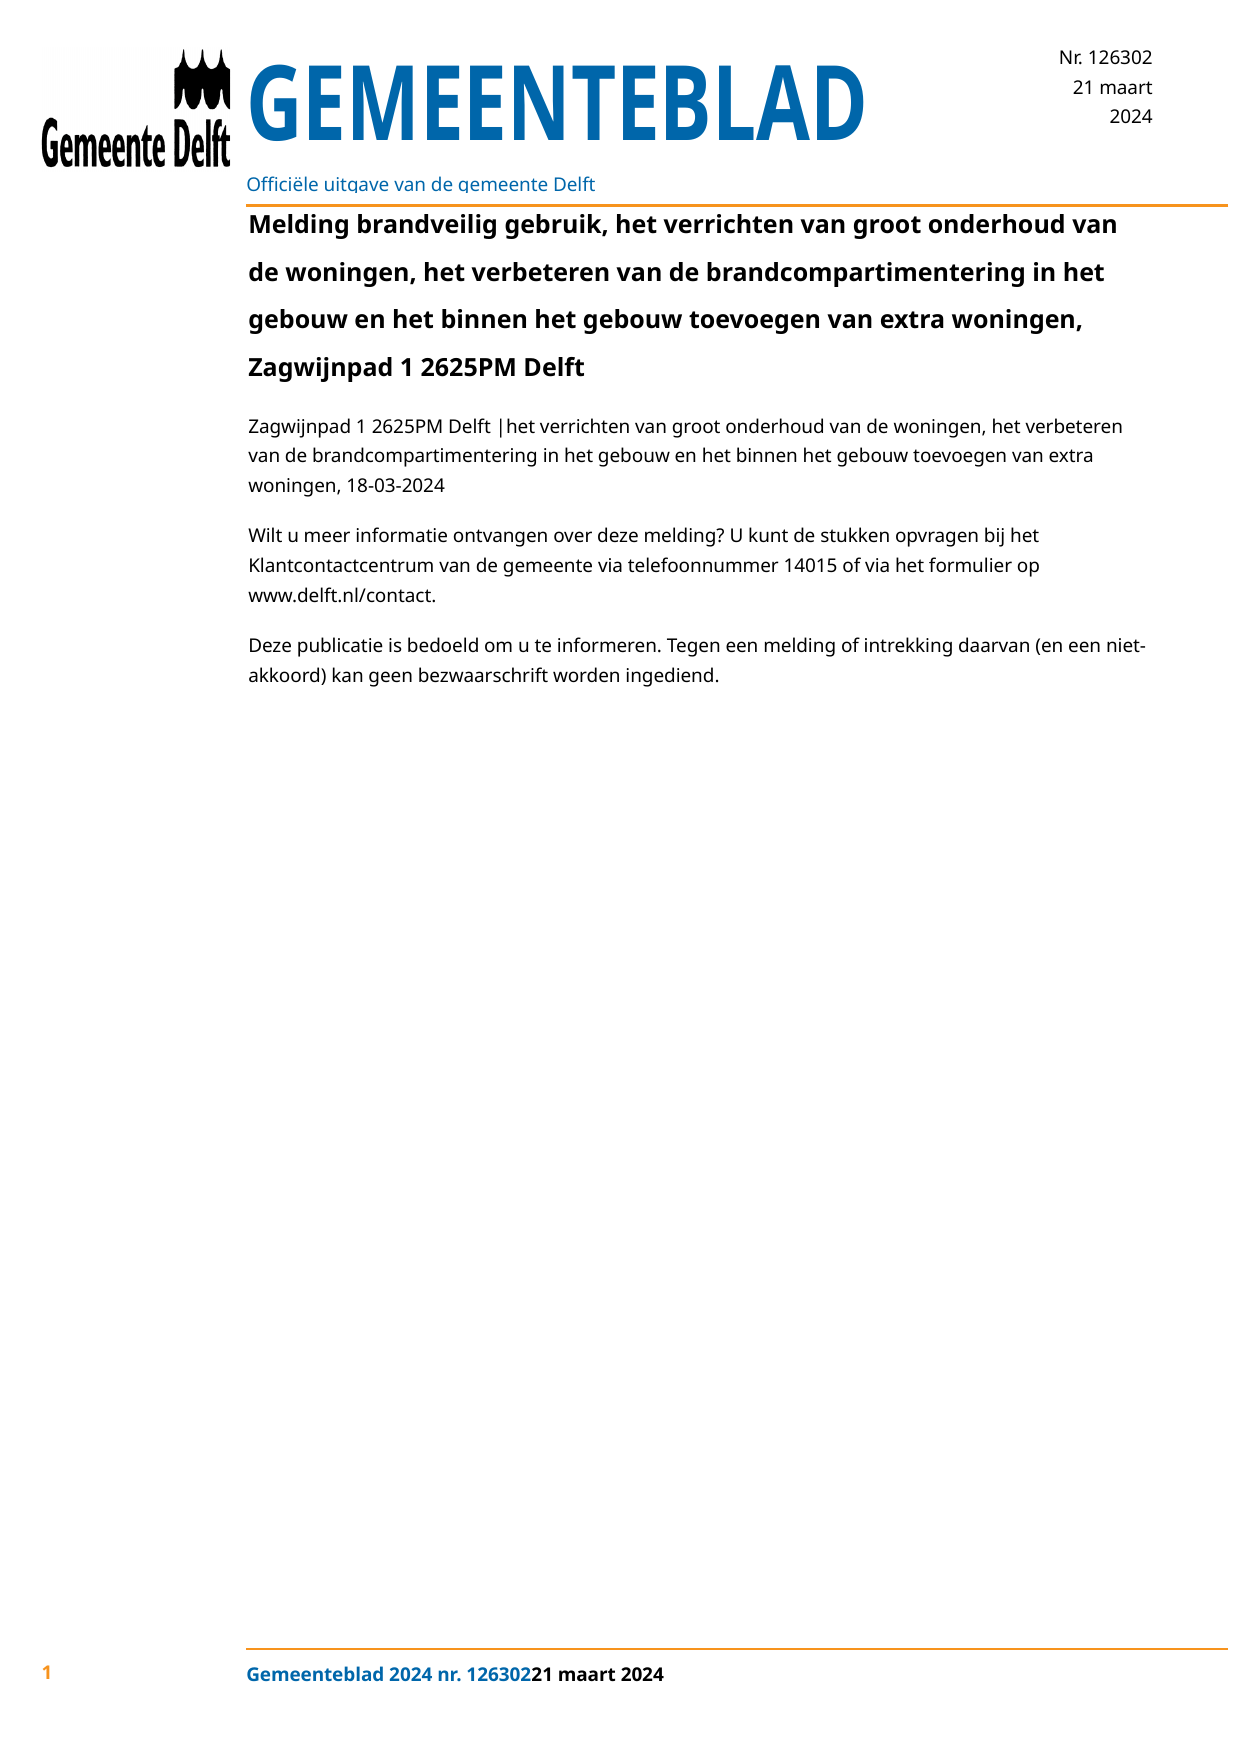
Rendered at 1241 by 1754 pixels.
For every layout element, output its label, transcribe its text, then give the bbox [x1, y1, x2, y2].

text Zagwijnpad 1 2625PM Delft |het verrichten van groot onderhoud van de woningen, het verbeteren van de brandcompartimentering in het gebouw en het binnen het gebouw toevoegen van extra woningen, 18-03-2024 [248, 413, 1152, 498]
text Wilt u meer informatie ontvangen over deze melding? U kunt de stukken opvragen bij het Klantcontactcentrum van de gemeente via telefoonnummer 14015 of via het formulier op www.delft.nl/contact. [248, 523, 1152, 608]
picture [41, 47, 231, 172]
text Deze publicatie is bedoeld om u te informeren. Tegen een melding of intrekking daarvan (en een niet-akkoord) kan geen bezwaarschrift worden ingediend. [248, 632, 1152, 688]
text Melding brandveilig gebruik, het verrichten van groot onderhoud van de woningen, het verbeteren van de brandcompartimentering in het gebouw en het binnen het gebouw toevoegen van extra woningen, Zagwijnpad 1 2625PM Delft [248, 207, 1152, 384]
